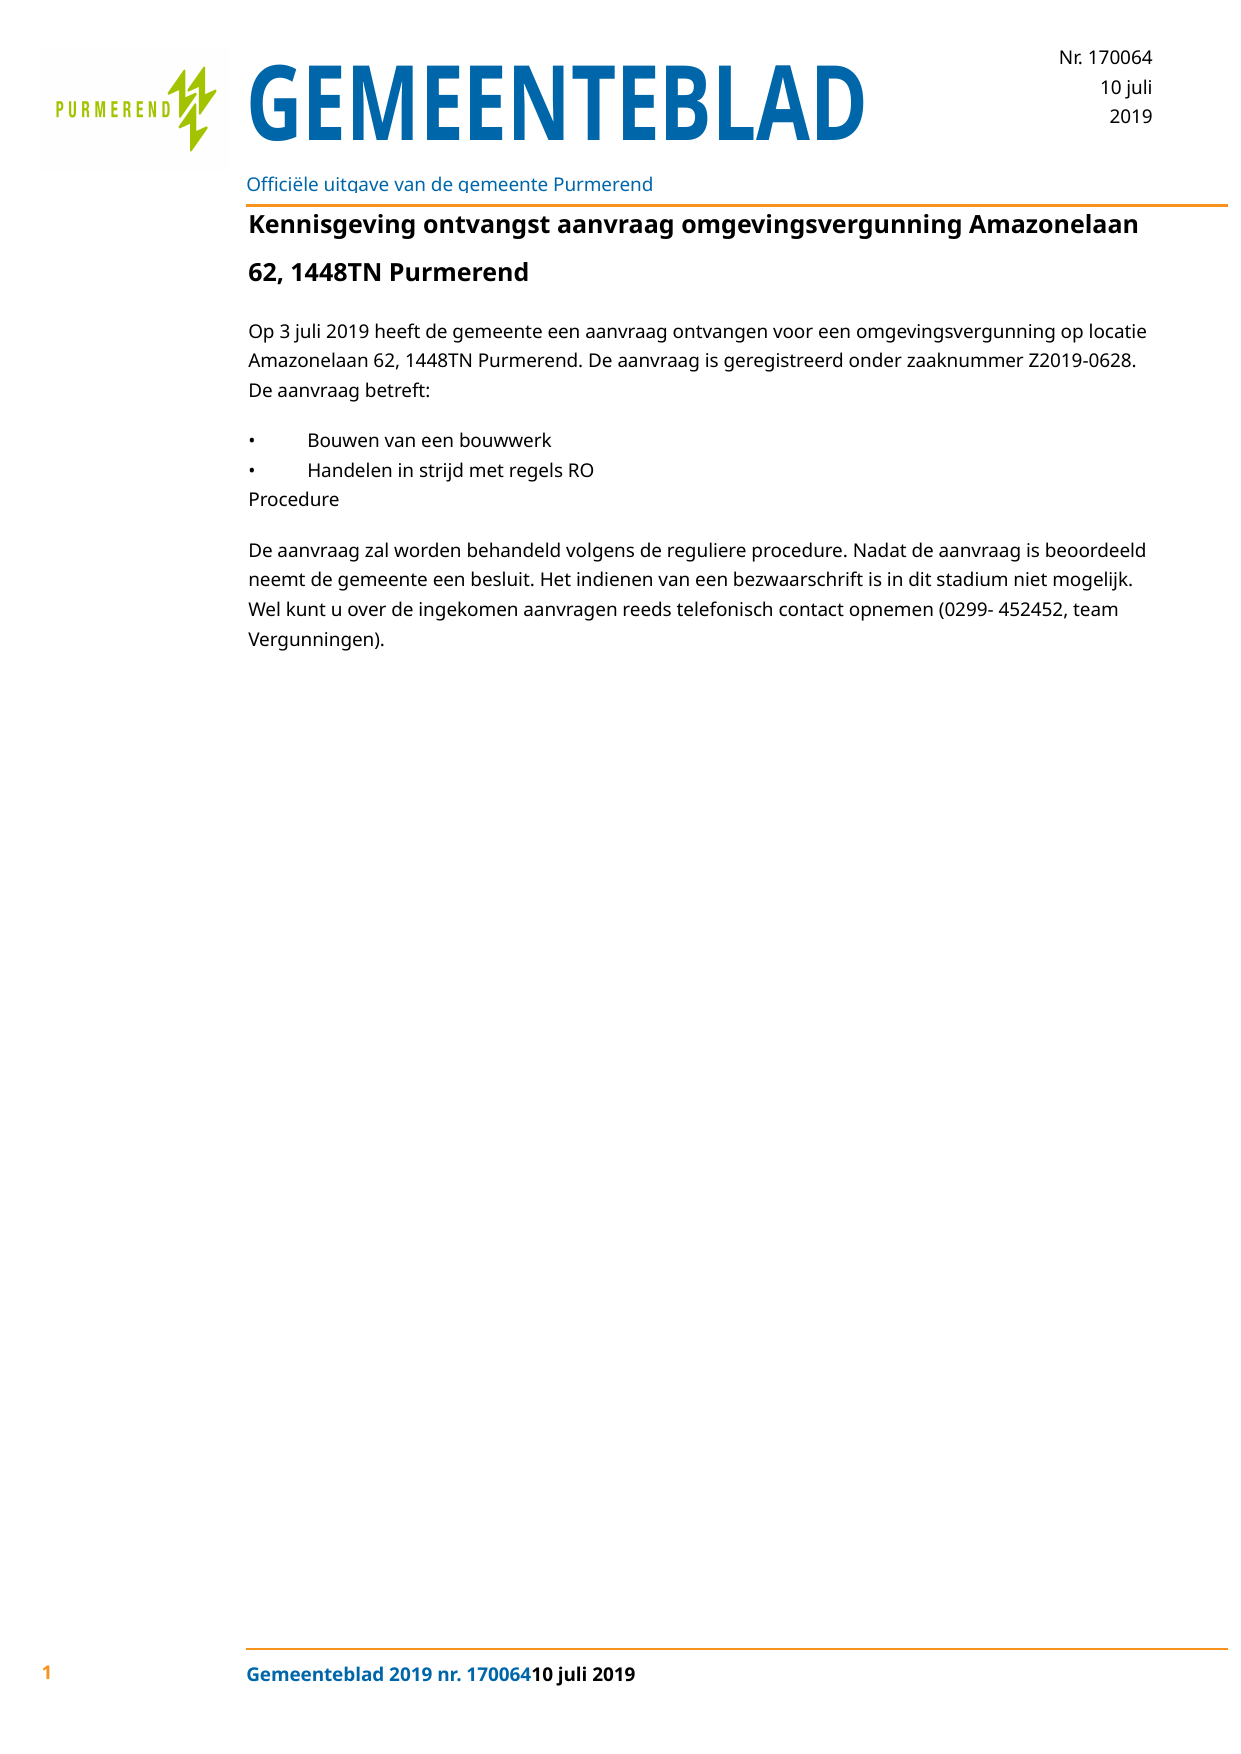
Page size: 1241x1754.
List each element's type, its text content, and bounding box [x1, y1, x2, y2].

picture [41, 47, 231, 172]
text Kennisgeving ontvangst aanvraag omgevingsvergunning Amazonelaan 62, 1448TN Purmerend [248, 207, 1152, 288]
text Op 3 juli 2019 heeft de gemeente een aanvraag ontvangen voor een omgevingsvergunning op locatie Amazonelaan 62, 1448TN Purmerend. De aanvraag is geregistreerd onder zaaknummer Z2019-0628. De aanvraag betreft: [248, 318, 1152, 403]
list Handelen in strijd met regels RO [248, 457, 1152, 483]
text De aanvraag zal worden behandeld volgens de reguliere procedure. Nadat de aanvraag is beoordeeld neemt de gemeente een besluit. Het indienen van een bezwaarschrift is in dit stadium niet mogelijk. Wel kunt u over de ingekomen aanvragen reeds telefonisch contact opnemen (0299- 452452, team Vergunningen). [248, 537, 1152, 652]
text Procedure [248, 487, 1152, 512]
list Bouwen van een bouwwerk [248, 427, 1152, 453]
